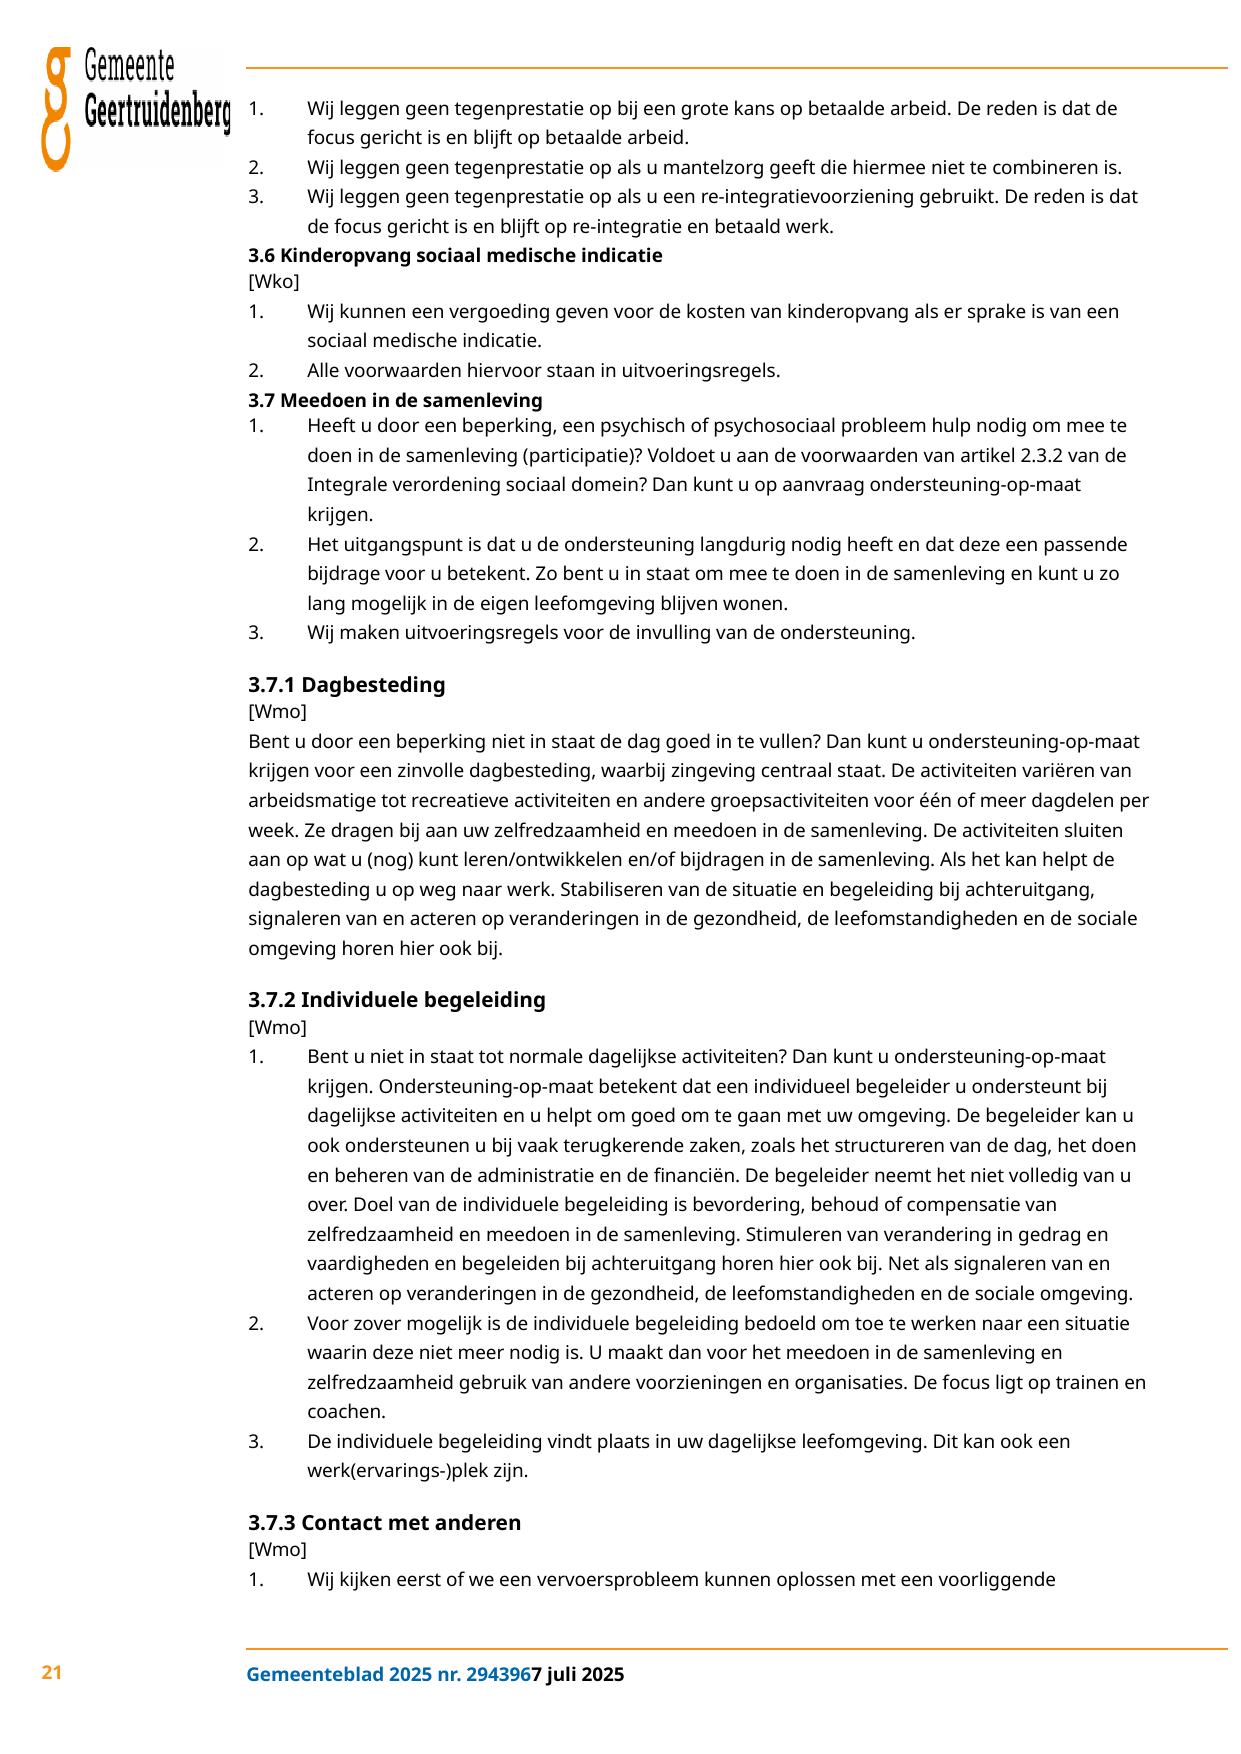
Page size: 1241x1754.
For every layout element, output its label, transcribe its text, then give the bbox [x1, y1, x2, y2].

text [Wmo] [248, 1014, 1152, 1040]
list Wij leggen geen tegenprestatie op als u een re-integratievoorziening gebruikt. De reden is dat de focus gericht is en blijft op re-integratie en betaald werk. [248, 183, 1152, 239]
list De individuele begeleiding vindt plaats in uw dagelijkse leefomgeving. Dit kan ook een werk(ervarings-)plek zijn. [248, 1428, 1152, 1483]
list Bent u niet in staat tot normale dagelijkse activiteiten? Dan kunt u ondersteuning-op-maat krijgen. Ondersteuning-op-maat betekent dat een individueel begeleider u ondersteunt bij dagelijkse activiteiten en u helpt om goed om te gaan met uw omgeving. De begeleider kan u ook ondersteunen u bij vaak terugkerende zaken, zoals het structureren van de dag, het doen en beheren van de administratie en de financiën. De begeleider neemt het niet volledig van u over. Doel van de individuele begeleiding is bevordering, behoud of compensatie van zelfredzaamheid en meedoen in de samenleving. Stimuleren van verandering in gedrag en vaardigheden en begeleiden bij achteruitgang horen hier ook bij. Net als signaleren van en acteren op veranderingen in de gezondheid, de leefomstandigheden en de sociale omgeving. [248, 1043, 1152, 1306]
text [Wmo] [248, 698, 1152, 724]
text 3.7.2 Individuele begeleiding [248, 986, 1152, 1014]
text [Wmo] [248, 1537, 1152, 1562]
list Wij leggen geen tegenprestatie op als u mantelzorg geeft die hiermee niet te combineren is. [248, 154, 1152, 180]
list Voor zover mogelijk is de individuele begeleiding bedoeld om toe te werken naar een situatie waarin deze niet meer nodig is. U maakt dan voor het meedoen in de samenleving en zelfredzaamheid gebruik van andere voorzieningen en organisaties. De focus ligt op trainen en coachen. [248, 1310, 1152, 1424]
text 3.7.3 Contact met anderen [248, 1508, 1152, 1537]
list Het uitgangspunt is dat u de ondersteuning langdurig nodig heeft en dat deze een passende bijdrage voor u betekent. Zo bent u in staat om mee te doen in de samenleving en kunt u zo lang mogelijk in de eigen leefomgeving blijven wonen. [248, 531, 1152, 616]
list Wij kunnen een vergoeding geven voor de kosten van kinderopvang als er sprake is van een sociaal medische indicatie. [248, 298, 1152, 353]
list Wij maken uitvoeringsregels voor de invulling van de ondersteuning. [248, 619, 1152, 645]
text 3.6 Kinderopvang sociaal medische indicatie [248, 243, 1152, 268]
list Wij kijken eerst of we een vervoersprobleem kunnen oplossen met een voorliggende [248, 1566, 1152, 1592]
list Heeft u door een beperking, een psychisch of psychosociaal probleem hulp nodig om mee te doen in de samenleving (participatie)? Voldoet u aan de voorwaarden van artikel 2.3.2 van de Integrale verordening sociaal domein? Dan kunt u op aanvraag ondersteuning-op-maat krijgen. [248, 412, 1152, 527]
list Wij leggen geen tegenprestatie op bij een grote kans op betaalde arbeid. De reden is dat de focus gericht is en blijft op betaalde arbeid. [248, 95, 1152, 150]
list Alle voorwaarden hiervoor staan in uitvoeringsregels. [248, 357, 1152, 383]
text Bent u door een beperking niet in staat de dag goed in te vullen? Dan kunt u ondersteuning-op-maat krijgen voor een zinvolle dagbesteding, waarbij zingeving centraal staat. De activiteiten variëren van arbeidsmatige tot recreatieve activiteiten en andere groepsactiviteiten voor één of meer dagdelen per week. Ze dragen bij aan uw zelfredzaamheid en meedoen in de samenleving. De activiteiten sluiten aan op wat u (nog) kunt leren/ontwikkelen en/of bijdragen in de samenleving. Als het kan helpt de dagbesteding u op weg naar werk. Stabiliseren van de situatie en begeleiding bij achteruitgang, signaleren van en acteren op veranderingen in de gezondheid, de leefomstandigheden en de sociale omgeving horen hier ook bij. [248, 728, 1152, 961]
picture [41, 47, 231, 172]
text [Wko] [248, 268, 1152, 294]
text 3.7 Meedoen in de samenleving [248, 387, 1152, 412]
text 3.7.1 Dagbesteding [248, 670, 1152, 698]
